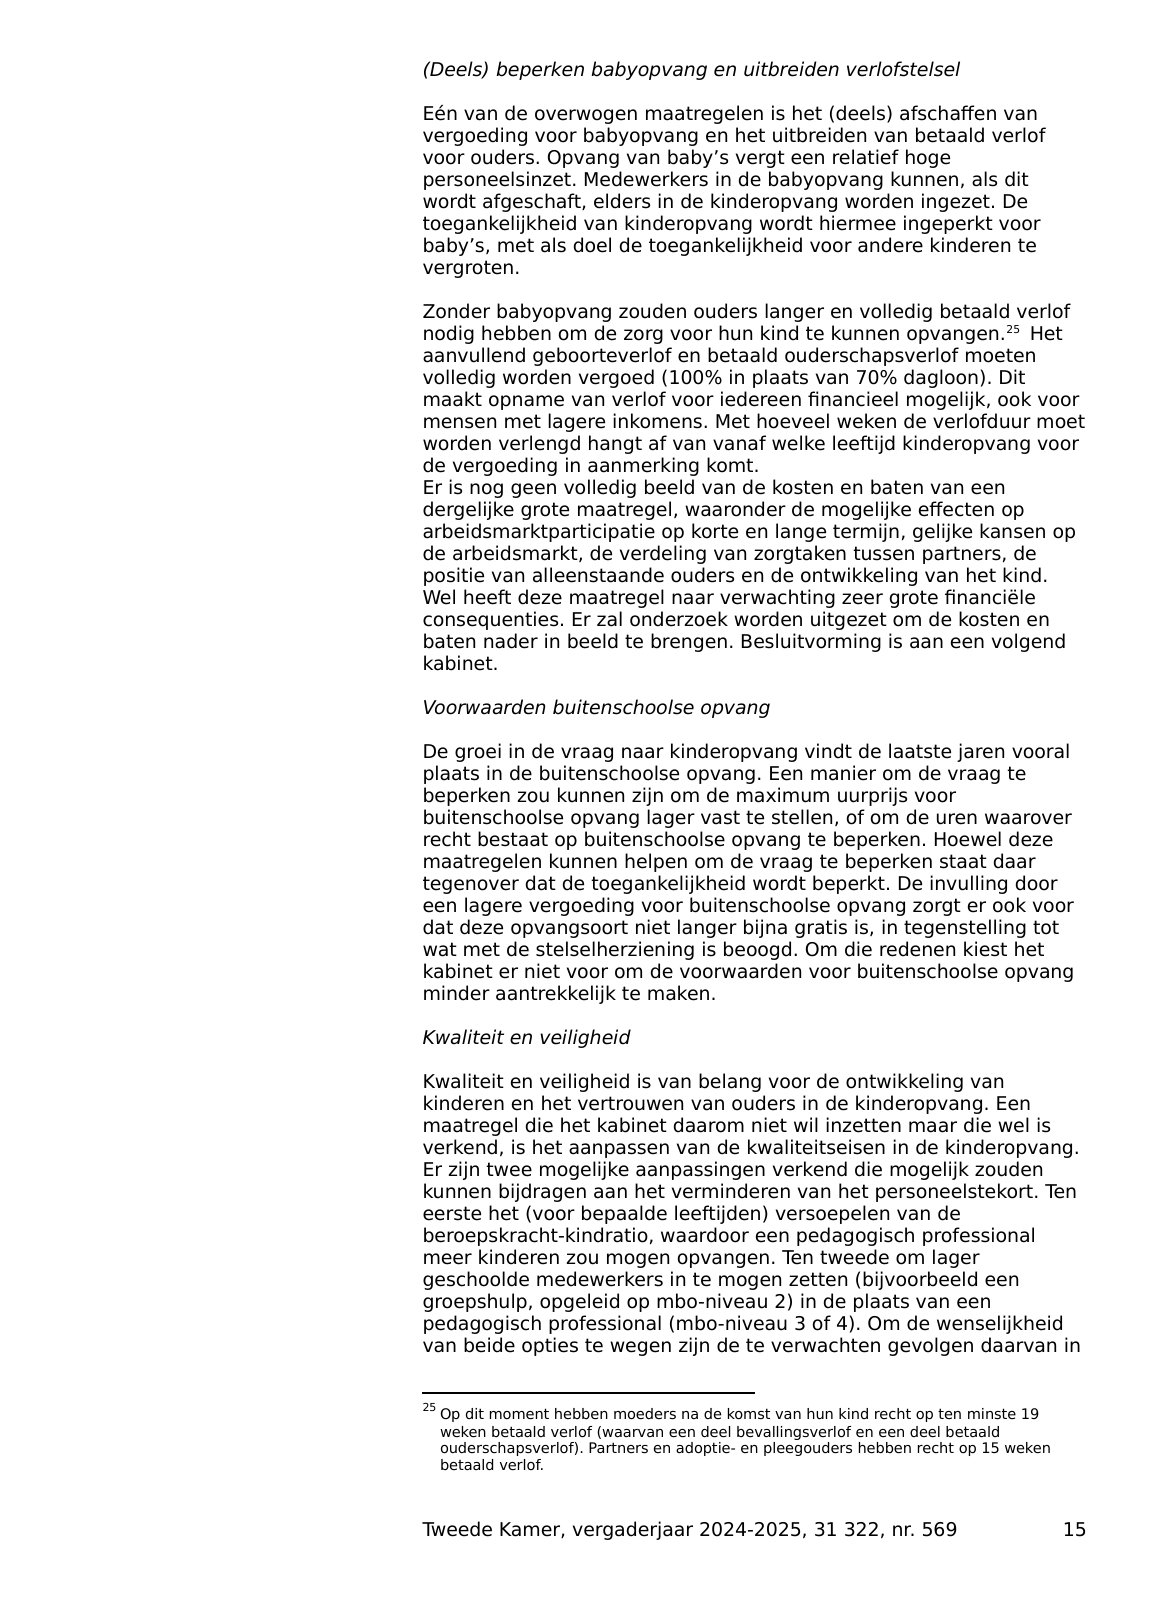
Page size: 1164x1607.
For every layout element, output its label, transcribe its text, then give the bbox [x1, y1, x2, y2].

text Er is nog geen volledig beeld van de kosten en baten van een dergelijke grote maatregel, waaronder de mogelijke effecten op arbeidsmarktparticipatie op korte en lange termijn, gelijke kansen op de arbeidsmarkt, de verdeling van zorgtaken tussen partners, de positie van alleenstaande ouders en de ontwikkeling van het kind. Wel heeft deze maatregel naar verwachting zeer grote financiële consequenties. Er zal onderzoek worden uitgezet om de kosten en baten nader in beeld te brengen. Besluitvorming is aan een volgend kabinet. [422, 477, 1087, 675]
subtitle Kwaliteit en veiligheid [422, 1027, 1087, 1049]
text Kwaliteit en veiligheid is van belang voor de ontwikkeling van kinderen en het vertrouwen van ouders in de kinderopvang. Een maatregel die het kabinet daarom niet wil inzetten maar die wel is verkend, is het aanpassen van de kwaliteitseisen in de kinderopvang. Er zijn twee mogelijke aanpassingen verkend die mogelijk zouden kunnen bijdragen aan het verminderen van het personeelstekort. Ten eerste het (voor bepaalde leeftijden) versoepelen van de beroepskracht-kindratio, waardoor een pedagogisch professional meer kinderen zou mogen opvangen. Ten tweede om lager geschoolde medewerkers in te mogen zetten (bijvoorbeeld een groepshulp, opgeleid op mbo-niveau 2) in de plaats van een pedagogisch professional (mbo-niveau 3 of 4). Om de wenselijkheid van beide opties te wegen zijn de te verwachten gevolgen daarvan in [422, 1071, 1087, 1357]
subtitle Voorwaarden buitenschoolse opvang [422, 697, 1087, 719]
text Op dit moment hebben moeders na de komst van hun kind recht op ten minste 19 weken betaald verlof (waarvan een deel bevallingsverlof en een deel betaald ouderschapsverlof). Partners en adoptie- en pleegouders hebben recht op 15 weken betaald verlof. [422, 1402, 1087, 1474]
subtitle (Deels) beperken babyopvang en uitbreiden verlofstelsel [422, 59, 1087, 81]
text Zonder babyopvang zouden ouders langer en volledig betaald verlof nodig hebben om de zorg voor hun kind te kunnen opvangen. Het aanvullend geboorteverlof en betaald ouderschapsverlof moeten volledig worden vergoed (100% in plaats van 70% dagloon). Dit maakt opname van verlof voor iedereen financieel mogelijk, ook voor mensen met lagere inkomens. Met hoeveel weken de verlofduur moet worden verlengd hangt af van vanaf welke leeftijd kinderopvang voor de vergoeding in aanmerking komt. [422, 301, 1087, 477]
text De groei in de vraag naar kinderopvang vindt de laatste jaren vooral plaats in de buitenschoolse opvang. Een manier om de vraag te beperken zou kunnen zijn om de maximum uurprijs voor buitenschoolse opvang lager vast te stellen, of om de uren waarover recht bestaat op buitenschoolse opvang te beperken. Hoewel deze maatregelen kunnen helpen om de vraag te beperken staat daar tegenover dat de toegankelijkheid wordt beperkt. De invulling door een lagere vergoeding voor buitenschoolse opvang zorgt er ook voor dat deze opvangsoort niet langer bijna gratis is, in tegenstelling tot wat met de stelselherziening is beoogd. Om die redenen kiest het kabinet er niet voor om de voorwaarden voor buitenschoolse opvang minder aantrekkelijk te maken. [422, 741, 1087, 1005]
text Eén van de overwogen maatregelen is het (deels) afschaffen van vergoeding voor babyopvang en het uitbreiden van betaald verlof voor ouders. Opvang van baby’s vergt een relatief hoge personeelsinzet. Medewerkers in de babyopvang kunnen, als dit wordt afgeschaft, elders in de kinderopvang worden ingezet. De toegankelijkheid van kinderopvang wordt hiermee ingeperkt voor baby’s, met als doel de toegankelijkheid voor andere kinderen te vergroten. [422, 103, 1087, 279]
